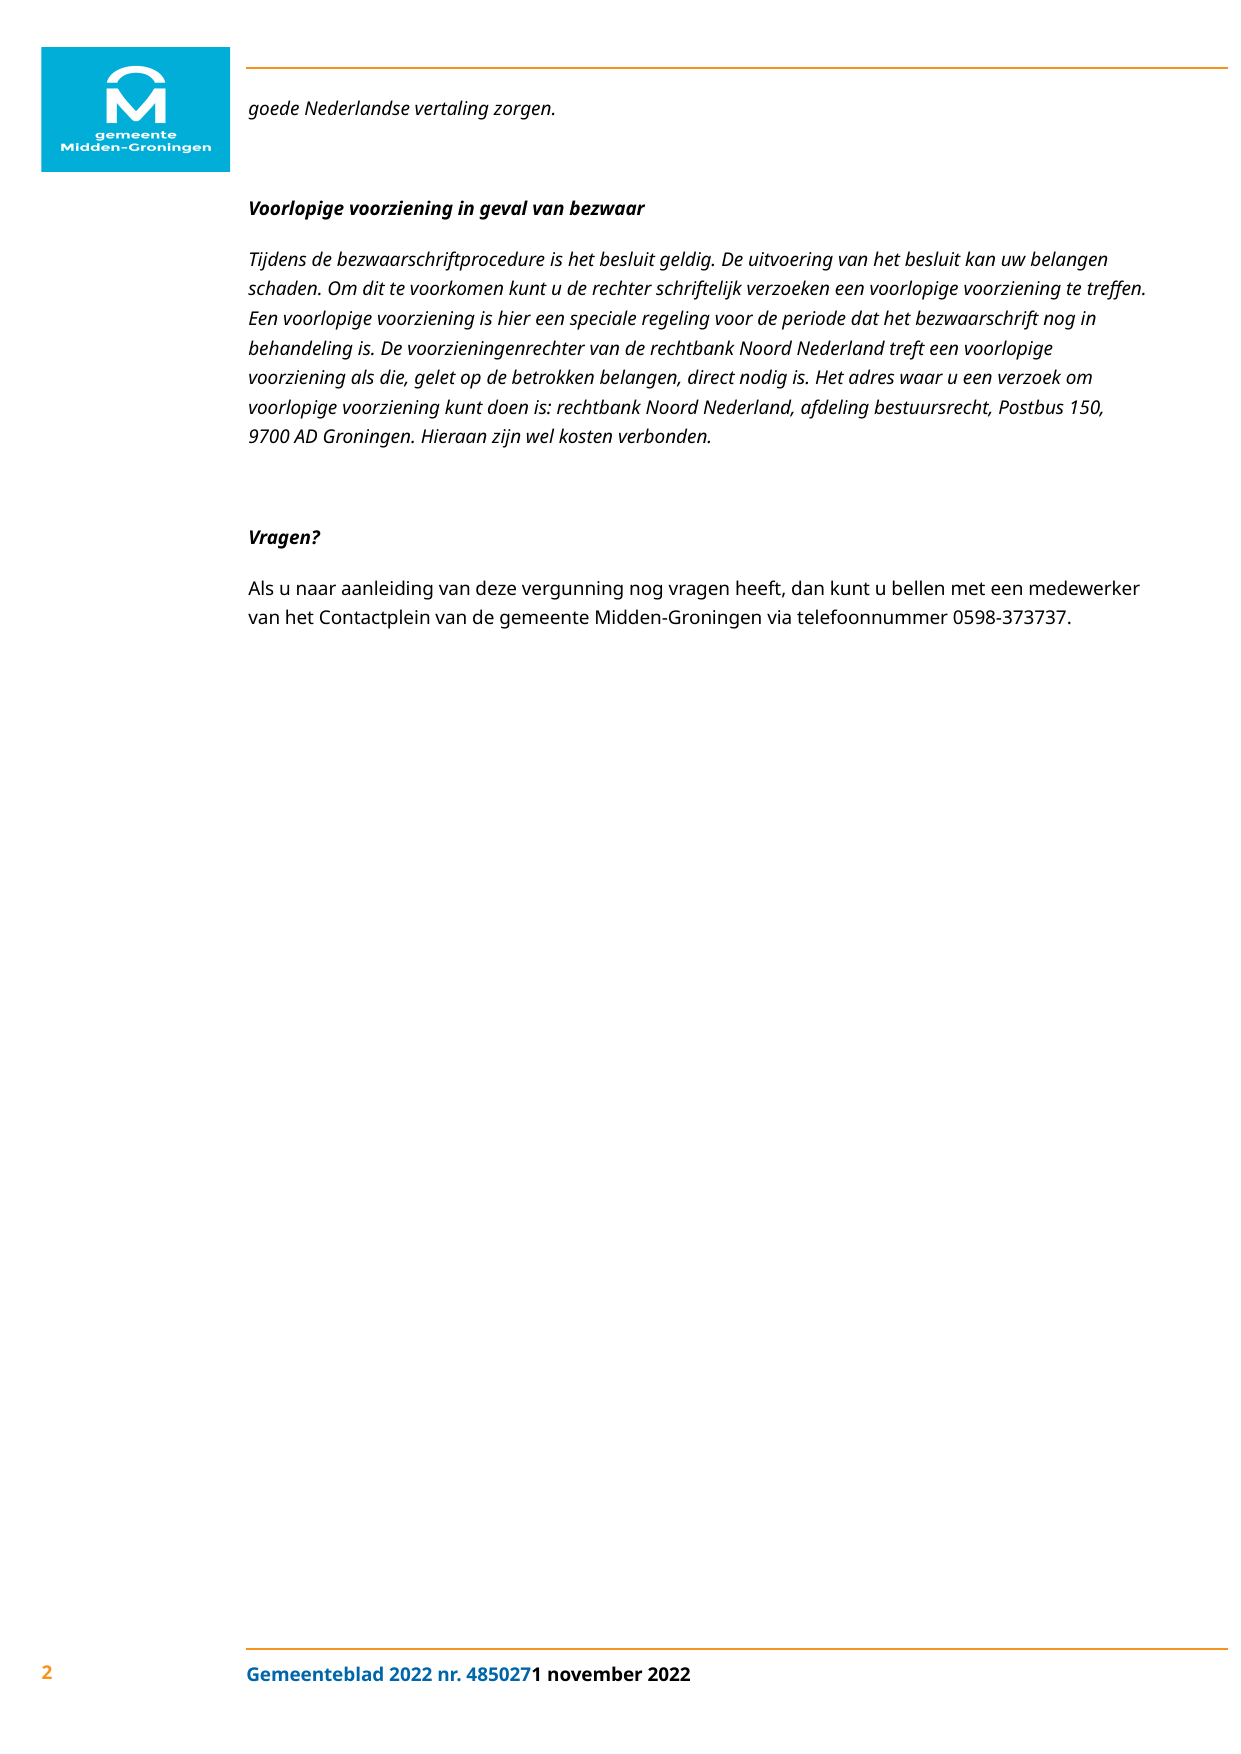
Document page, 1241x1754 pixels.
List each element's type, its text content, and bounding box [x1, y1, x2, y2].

text Tijdens de bezwaarschriftprocedure is het besluit geldig. De uitvoering van het besluit kan uw belangen schaden. Om dit te voorkomen kunt u de rechter schriftelijk verzoeken een voorlopige voorziening te treffen. Een voorlopige voorziening is hier een speciale regeling voor de periode dat het bezwaarschrift nog in behandeling is. De voorzieningenrechter van de rechtbank Noord Nederland treft een voorlopige voorziening als die, gelet op de betrokken belangen, direct nodig is. Het adres waar u een verzoek om voorlopige voorziening kunt doen is: rechtbank Noord Nederland, afdeling bestuursrecht, Postbus 150, 9700 AD Groningen. Hieraan zijn wel kosten verbonden. [248, 246, 1152, 449]
picture [184, 146, 190, 153]
text Voorlopige voorziening in geval van bezwaar [248, 196, 1152, 221]
picture [107, 89, 165, 122]
text goede Nederlandse vertaling zorgen. [248, 95, 1152, 121]
text Vragen? [248, 524, 1152, 550]
picture [108, 66, 164, 82]
text Als u naar aanleiding van deze vergunning nog vragen heeft, dan kunt u bellen met een medewerker van het Contactplein van de gemeente Midden-Groningen via telefoonnummer 0598-373737. [248, 575, 1152, 630]
